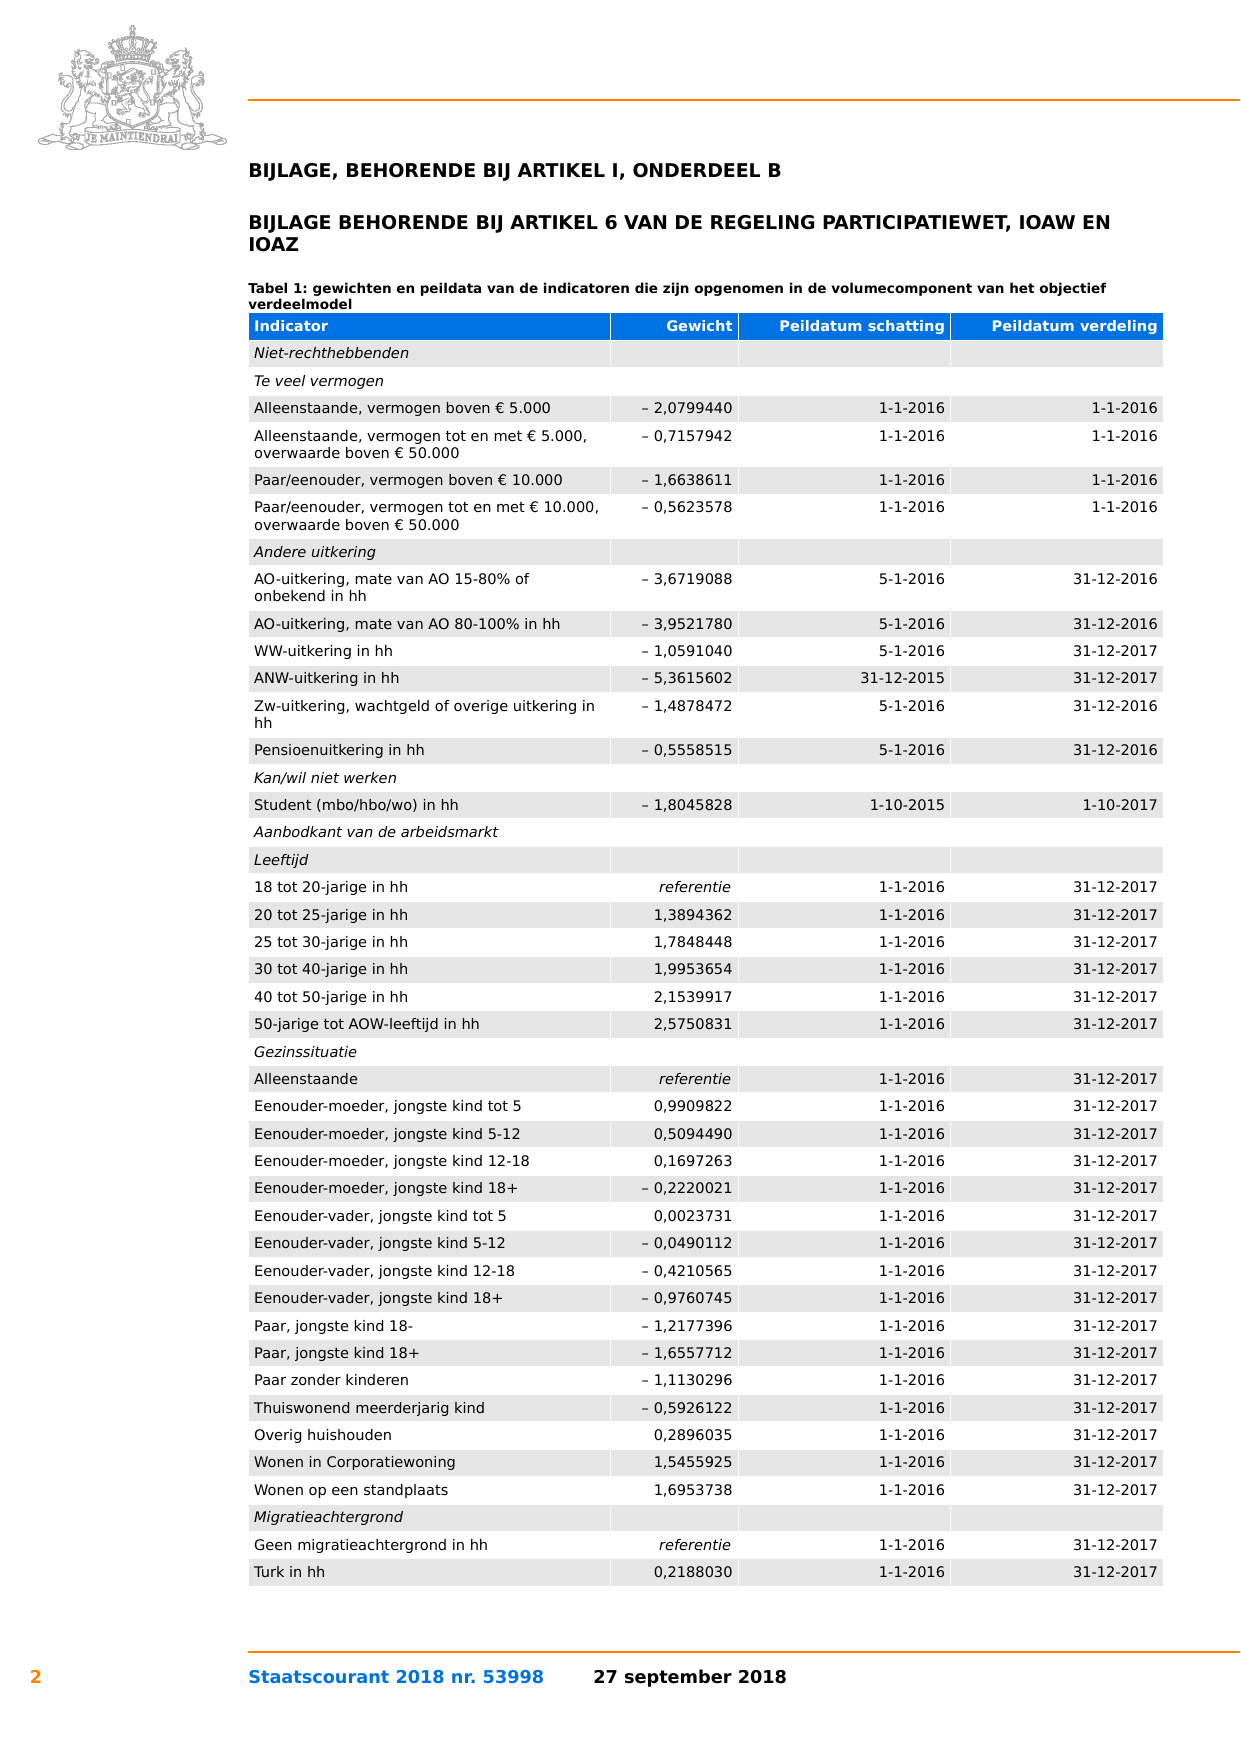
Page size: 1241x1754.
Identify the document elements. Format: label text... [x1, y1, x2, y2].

table_cell AO-uitkering, mate van AO 15-80% of onbekend in hh [249, 566, 610, 610]
table_cell 31-12-2017 [951, 1231, 1163, 1257]
table_cell 20 tot 25-jarige in hh [249, 902, 610, 928]
table_cell 1-1-2016 [739, 1559, 950, 1586]
table_cell 1,9953654 [611, 957, 738, 983]
table_cell 1-1-2016 [739, 1176, 950, 1202]
table_cell 31-12-2017 [951, 1368, 1163, 1394]
table_cell [951, 1039, 1163, 1065]
table_cell Eenouder-vader, jongste kind 5-12 [249, 1231, 610, 1257]
table_cell 1-1-2016 [739, 1285, 950, 1312]
table_cell 31-12-2017 [951, 1285, 1163, 1312]
table_cell [611, 765, 738, 791]
table_cell WW-uitkering in hh [249, 638, 610, 664]
table_cell 1-1-2016 [739, 874, 950, 901]
table_cell 31-12-2017 [951, 1148, 1163, 1175]
table_cell 1-1-2016 [739, 1231, 950, 1257]
table_cell Alleenstaande, vermogen tot en met € 5.000, overwaarde boven € 50.000 [249, 423, 610, 466]
table_cell Eenouder-moeder, jongste kind 18+ [249, 1176, 610, 1202]
table_cell 5-1-2016 [739, 738, 950, 764]
table_cell Niet-rechthebbenden [249, 341, 610, 367]
table_cell [611, 1505, 738, 1531]
table_cell – 0,4210565 [611, 1258, 738, 1284]
table_cell 31-12-2017 [951, 1559, 1163, 1586]
table_cell – 0,5623578 [611, 495, 738, 538]
table_cell 1-1-2016 [739, 1203, 950, 1229]
table_cell Andere uitkering [249, 539, 610, 565]
table_cell 31-12-2017 [951, 1258, 1163, 1284]
table_cell Eenouder-moeder, jongste kind tot 5 [249, 1094, 610, 1120]
table_cell Leeftijd [249, 847, 610, 873]
table_cell 1,3894362 [611, 902, 738, 928]
table_cell 1-1-2016 [739, 467, 950, 494]
table_cell 1,7848448 [611, 929, 738, 956]
table_cell 1-1-2016 [739, 957, 950, 983]
table_cell [951, 539, 1163, 565]
table_cell 1-1-2016 [739, 1395, 950, 1421]
table_cell 31-12-2017 [951, 1066, 1163, 1092]
subtitle BIJLAGE BEHORENDE BIJ ARTIKEL 6 VAN DE REGELING PARTICIPATIEWET, IOAW EN IOAZ [248, 212, 1163, 256]
table_cell Eenouder-moeder, jongste kind 12-18 [249, 1148, 610, 1175]
table_cell – 1,1130296 [611, 1368, 738, 1394]
table_cell 1-1-2016 [739, 1094, 950, 1120]
table_cell – 0,2220021 [611, 1176, 738, 1202]
table_cell Paar, jongste kind 18+ [249, 1340, 610, 1366]
table_cell – 1,6638611 [611, 467, 738, 494]
table_cell 30 tot 40-jarige in hh [249, 957, 610, 983]
table_cell 18 tot 20-jarige in hh [249, 874, 610, 901]
table_cell – 1,6557712 [611, 1340, 738, 1366]
table_cell Migratieachtergrond [249, 1505, 610, 1531]
table_cell – 2,0799440 [611, 396, 738, 422]
table_cell 0,2188030 [611, 1559, 738, 1586]
table_cell 40 tot 50-jarige in hh [249, 984, 610, 1010]
table_cell [951, 847, 1163, 873]
table_cell 31-12-2016 [951, 738, 1163, 764]
table_cell 1-1-2016 [951, 467, 1163, 494]
table_cell [611, 847, 738, 873]
table_cell – 1,0591040 [611, 638, 738, 664]
table_cell [739, 341, 950, 367]
table_cell [951, 368, 1163, 394]
table_cell ANW-uitkering in hh [249, 666, 610, 692]
table_cell 2,1539917 [611, 984, 738, 1010]
table_cell 0,2896035 [611, 1422, 738, 1449]
table_cell 31-12-2016 [951, 693, 1163, 736]
table_cell Alleenstaande [249, 1066, 610, 1092]
table_cell 31-12-2015 [739, 666, 950, 692]
table_cell 5-1-2016 [739, 693, 950, 736]
table_cell 25 tot 30-jarige in hh [249, 929, 610, 956]
table_cell 1-1-2016 [739, 1313, 950, 1339]
table_cell 1-1-2016 [951, 396, 1163, 422]
table_cell 1-1-2016 [739, 902, 950, 928]
table_cell 1-10-2015 [739, 792, 950, 818]
table_cell Wonen op een standplaats [249, 1477, 610, 1503]
table_cell 31-12-2017 [951, 1121, 1163, 1147]
table_cell 5-1-2016 [739, 611, 950, 637]
table_cell [951, 1505, 1163, 1531]
table_cell [611, 368, 738, 394]
table_cell – 3,6719088 [611, 566, 738, 610]
table_cell referentie [611, 1532, 738, 1558]
table_cell 31-12-2016 [951, 611, 1163, 637]
table_cell 1-1-2016 [739, 1011, 950, 1038]
table_cell Eenouder-vader, jongste kind 18+ [249, 1285, 610, 1312]
table_cell [739, 368, 950, 394]
table_cell Aanbodkant van de arbeidsmarkt [249, 820, 610, 846]
table_cell Turk in hh [249, 1559, 610, 1586]
table_cell 0,5094490 [611, 1121, 738, 1147]
table_cell 31-12-2017 [951, 1176, 1163, 1202]
table_cell 1-1-2016 [739, 984, 950, 1010]
table_cell 31-12-2017 [951, 638, 1163, 664]
table_cell 1,6953738 [611, 1477, 738, 1503]
table_cell 31-12-2017 [951, 1450, 1163, 1476]
table_cell 31-12-2017 [951, 1532, 1163, 1558]
table_cell 31-12-2017 [951, 1313, 1163, 1339]
table_cell [739, 539, 950, 565]
table_cell [951, 765, 1163, 791]
table_cell Paar zonder kinderen [249, 1368, 610, 1394]
table_cell referentie [611, 874, 738, 901]
table_cell 1-1-2016 [739, 929, 950, 956]
table_cell [611, 539, 738, 565]
table_cell Eenouder-vader, jongste kind 12-18 [249, 1258, 610, 1284]
table_cell AO-uitkering, mate van AO 80-100% in hh [249, 611, 610, 637]
table_cell Indicator [249, 313, 610, 340]
table_cell 1-1-2016 [739, 1258, 950, 1284]
table_cell Peildatum verdeling [951, 313, 1163, 340]
table_cell 31-12-2017 [951, 984, 1163, 1010]
table_cell Paar/eenouder, vermogen tot en met € 10.000, overwaarde boven € 50.000 [249, 495, 610, 538]
table_cell 1-1-2016 [951, 495, 1163, 538]
table_cell Eenouder-vader, jongste kind tot 5 [249, 1203, 610, 1229]
table_cell – 1,8045828 [611, 792, 738, 818]
table_cell – 5,3615602 [611, 666, 738, 692]
table_cell 1,5455925 [611, 1450, 738, 1476]
table_header Tabel 1: gewichten en peildata van de indicatoren die zijn opgenomen in de volumecomponent van het objectief verdeelmodel [248, 281, 1163, 312]
table_cell 31-12-2017 [951, 1422, 1163, 1449]
table_cell 31-12-2017 [951, 1395, 1163, 1421]
table_cell 31-12-2017 [951, 1011, 1163, 1038]
table_cell Zw-uitkering, wachtgeld of overige uitkering in hh [249, 693, 610, 736]
table_cell Paar/eenouder, vermogen boven € 10.000 [249, 467, 610, 494]
subtitle BIJLAGE, BEHORENDE BIJ ARTIKEL I, ONDERDEEL B [248, 160, 1163, 182]
table_cell Wonen in Corporatiewoning [249, 1450, 610, 1476]
table_cell – 0,7157942 [611, 423, 738, 466]
table_cell 31-12-2017 [951, 1203, 1163, 1229]
table_cell 1-1-2016 [739, 1148, 950, 1175]
table_cell Pensioenuitkering in hh [249, 738, 610, 764]
table_cell Student (mbo/hbo/wo) in hh [249, 792, 610, 818]
table_cell – 0,5558515 [611, 738, 738, 764]
table_cell 31-12-2017 [951, 957, 1163, 983]
table_cell 1-1-2016 [739, 1066, 950, 1092]
table_cell – 0,5926122 [611, 1395, 738, 1421]
table_cell 31-12-2017 [951, 902, 1163, 928]
table_cell 31-12-2016 [951, 566, 1163, 610]
table_cell – 0,9760745 [611, 1285, 738, 1312]
table_cell Gezinssituatie [249, 1039, 610, 1065]
table_cell 1-1-2016 [739, 1368, 950, 1394]
table_cell 1-1-2016 [739, 1532, 950, 1558]
table_cell 1-1-2016 [739, 1450, 950, 1476]
table_cell [739, 820, 950, 846]
table_cell [739, 1505, 950, 1531]
table_cell [739, 765, 950, 791]
table_cell 50-jarige tot AOW-leeftijd in hh [249, 1011, 610, 1038]
table_cell 2,5750831 [611, 1011, 738, 1038]
table_cell – 1,4878472 [611, 693, 738, 736]
table_cell – 3,9521780 [611, 611, 738, 637]
table_cell – 0,0490112 [611, 1231, 738, 1257]
table_cell 1-1-2016 [739, 1121, 950, 1147]
table_cell Overig huishouden [249, 1422, 610, 1449]
table_cell 1-1-2016 [951, 423, 1163, 466]
table_cell 0,0023731 [611, 1203, 738, 1229]
table_cell Eenouder-moeder, jongste kind 5-12 [249, 1121, 610, 1147]
table_cell [951, 820, 1163, 846]
table_cell 1-1-2016 [739, 1422, 950, 1449]
table_cell referentie [611, 1066, 738, 1092]
table_cell 0,9909822 [611, 1094, 738, 1120]
table_cell [951, 341, 1163, 367]
table_cell Kan/wil niet werken [249, 765, 610, 791]
table_cell Paar, jongste kind 18- [249, 1313, 610, 1339]
table_cell [739, 1039, 950, 1065]
table_cell Alleenstaande, vermogen boven € 5.000 [249, 396, 610, 422]
table_cell 5-1-2016 [739, 566, 950, 610]
table_cell 1-1-2016 [739, 423, 950, 466]
table_cell 31-12-2017 [951, 1477, 1163, 1503]
table_cell Peildatum schatting [739, 313, 950, 340]
table_cell Gewicht [611, 313, 738, 340]
table_cell Geen migratieachtergrond in hh [249, 1532, 610, 1558]
table_cell 31-12-2017 [951, 1340, 1163, 1366]
table_cell 31-12-2017 [951, 874, 1163, 901]
table_cell [611, 1039, 738, 1065]
table_cell 31-12-2017 [951, 1094, 1163, 1120]
table_cell 5-1-2016 [739, 638, 950, 664]
table_cell 1-1-2016 [739, 1340, 950, 1366]
table_cell Thuiswonend meerderjarig kind [249, 1395, 610, 1421]
table_cell – 1,2177396 [611, 1313, 738, 1339]
table_cell [739, 847, 950, 873]
table_cell 1-1-2016 [739, 1477, 950, 1503]
table_cell 1-1-2016 [739, 495, 950, 538]
table_cell [611, 820, 738, 846]
table_cell 0,1697263 [611, 1148, 738, 1175]
table_cell 31-12-2017 [951, 929, 1163, 956]
table_cell 1-1-2016 [739, 396, 950, 422]
table_cell [611, 341, 738, 367]
table_cell 31-12-2017 [951, 666, 1163, 692]
table_cell Te veel vermogen [249, 368, 610, 394]
picture [38, 25, 227, 150]
table_cell 1-10-2017 [951, 792, 1163, 818]
